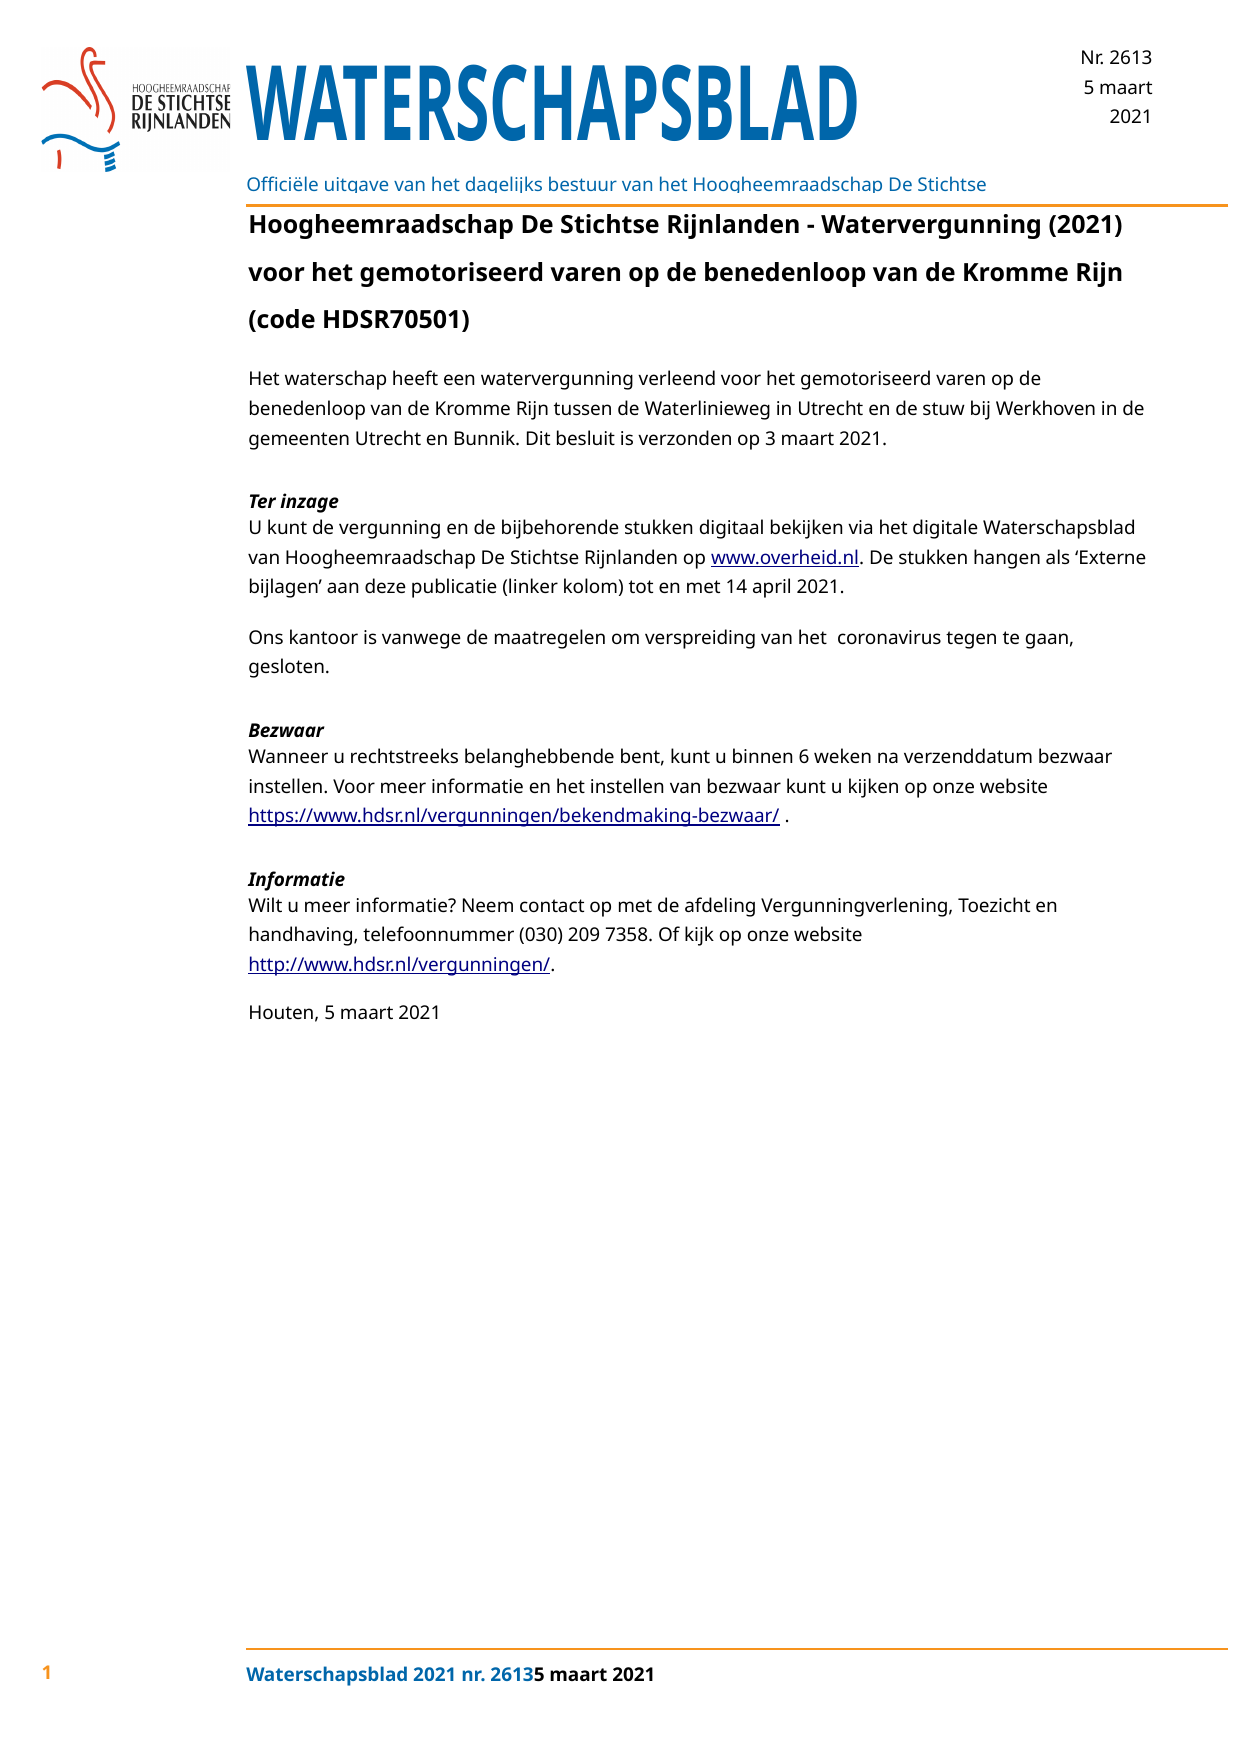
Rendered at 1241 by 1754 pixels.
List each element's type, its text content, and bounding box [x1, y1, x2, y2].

text Het waterschap heeft een watervergunning verleend voor het gemotoriseerd varen op de benedenloop van de Kromme Rijn tussen de Waterlinieweg in Utrecht en de stuw bij Werkhoven in de gemeenten Utrecht en Bunnik. Dit besluit is verzonden op 3 maart 2021. [248, 366, 1152, 450]
text Bezwaar [248, 717, 1152, 743]
text Wilt u meer informatie? Neem contact op met de afdeling Vergunningverlening, Toezicht en handhaving, telefoonnummer (030) 209 7358. Of kijk op onze website http://www.hdsr.nl/vergunningen/. [248, 892, 1152, 977]
picture [41, 47, 231, 172]
text U kunt de vergunning en de bijbehorende stukken digitaal bekijken via het digitale Waterschapsblad van Hoogheemraadschap De Stichtse Rijnlanden op www.overheid.nl. De stukken hangen als ‘Externe bijlagen’ aan deze publicatie (linker kolom) tot en met 14 april 2021. [248, 514, 1152, 599]
text Houten, 5 maart 2021 [248, 999, 1152, 1025]
text Hoogheemraadschap De Stichtse Rijnlanden - Watervergunning (2021) voor het gemotoriseerd varen op de benedenloop van de Kromme Rijn (code HDSR70501) [248, 207, 1152, 336]
text Ons kantoor is vanwege de maatregelen om verspreiding van het coronavirus tegen te gaan, gesloten. [248, 624, 1152, 679]
text Ter inzage [248, 489, 1152, 514]
text Informatie [248, 866, 1152, 892]
text Wanneer u rechtstreeks belanghebbende bent, kunt u binnen 6 weken na verzenddatum bezwaar instellen. Voor meer informatie en het instellen van bezwaar kunt u kijken op onze website https://www.hdsr.nl/vergunningen/bekendmaking-bezwaar/ . [248, 743, 1152, 828]
